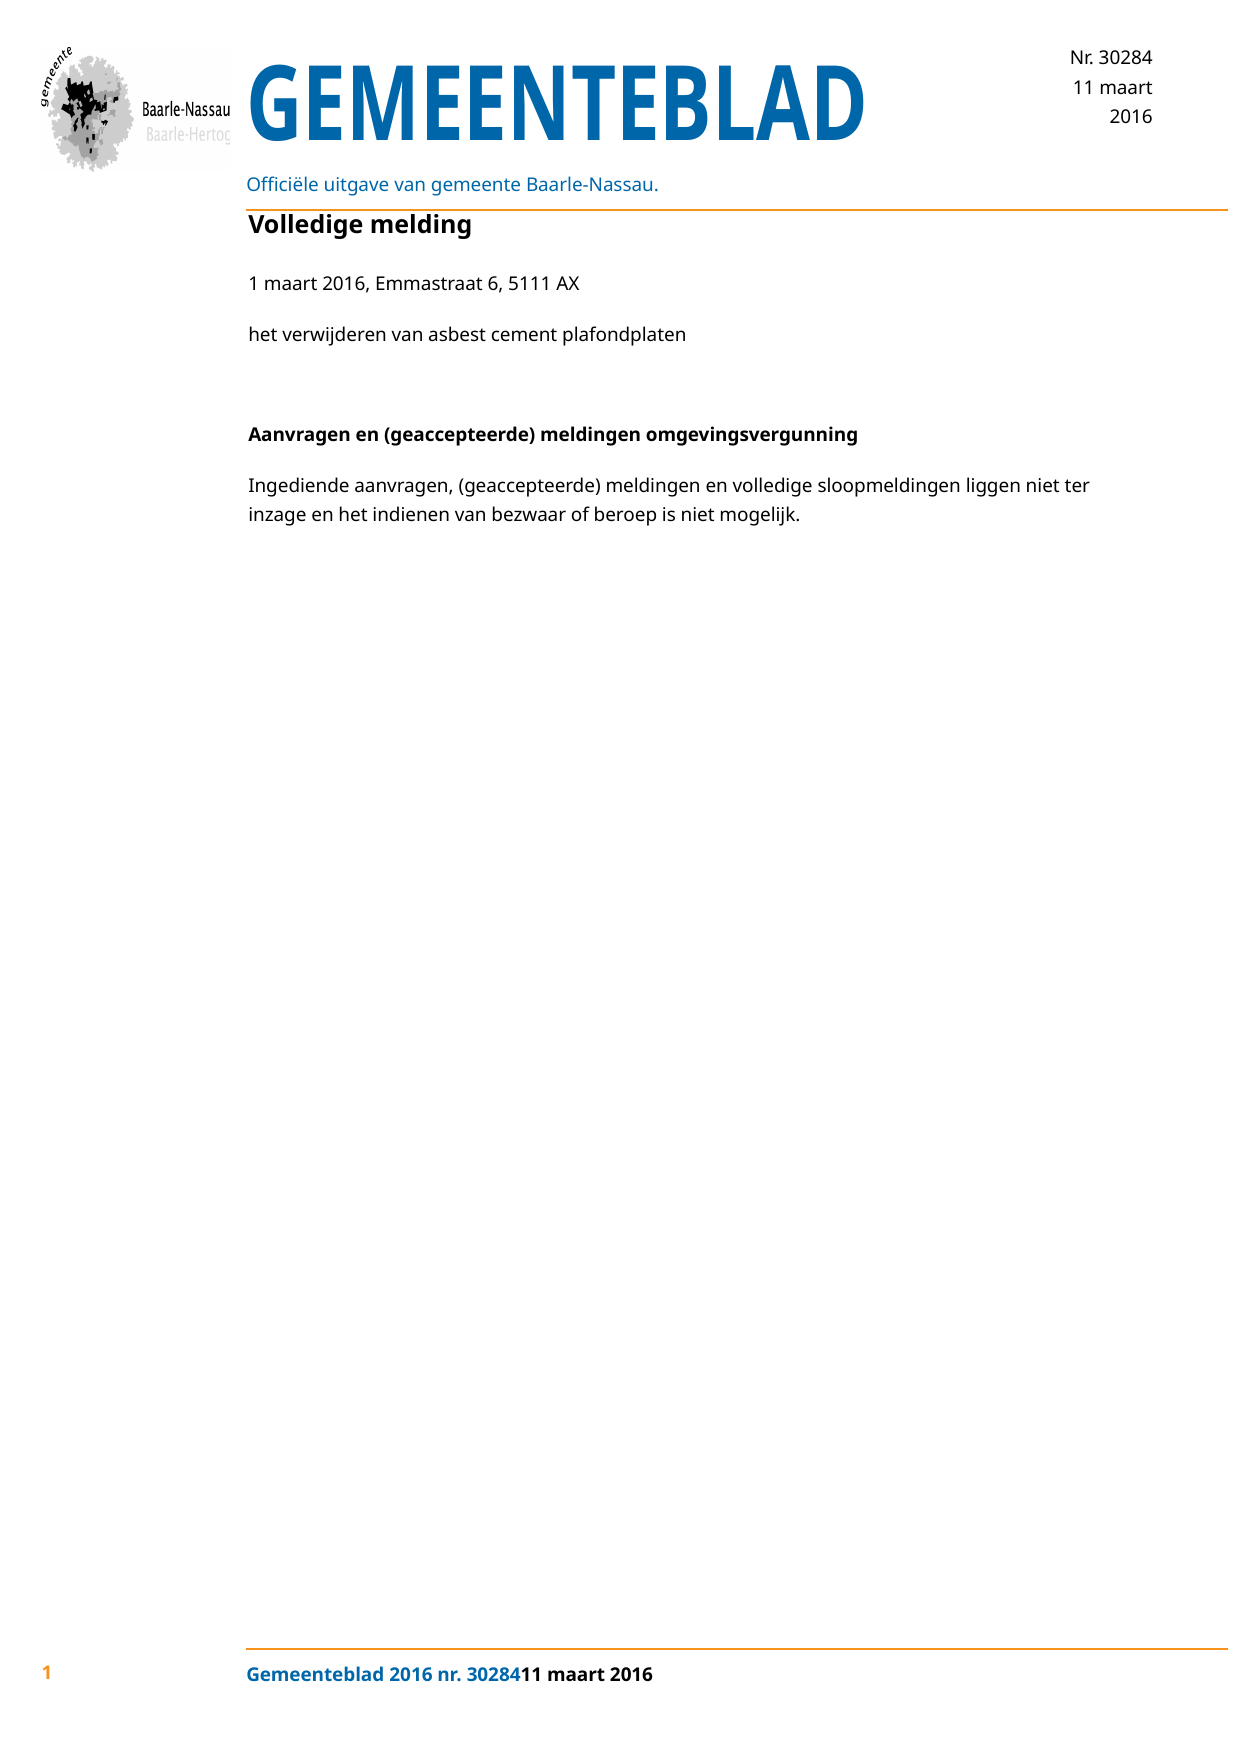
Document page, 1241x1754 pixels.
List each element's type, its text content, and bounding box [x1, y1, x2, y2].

text Aanvragen en (geaccepteerde) meldingen omgevingsvergunning [248, 422, 1152, 447]
picture [41, 47, 231, 172]
text het verwijderen van asbest cement plafondplaten [248, 321, 1152, 346]
text Volledige melding [248, 211, 1152, 241]
text 1 maart 2016, Emmastraat 6, 5111 AX [248, 270, 1152, 296]
text Ingediende aanvragen, (geaccepteerde) meldingen en volledige sloopmeldingen liggen niet ter inzage en het indienen van bezwaar of beroep is niet mogelijk. [248, 472, 1152, 527]
